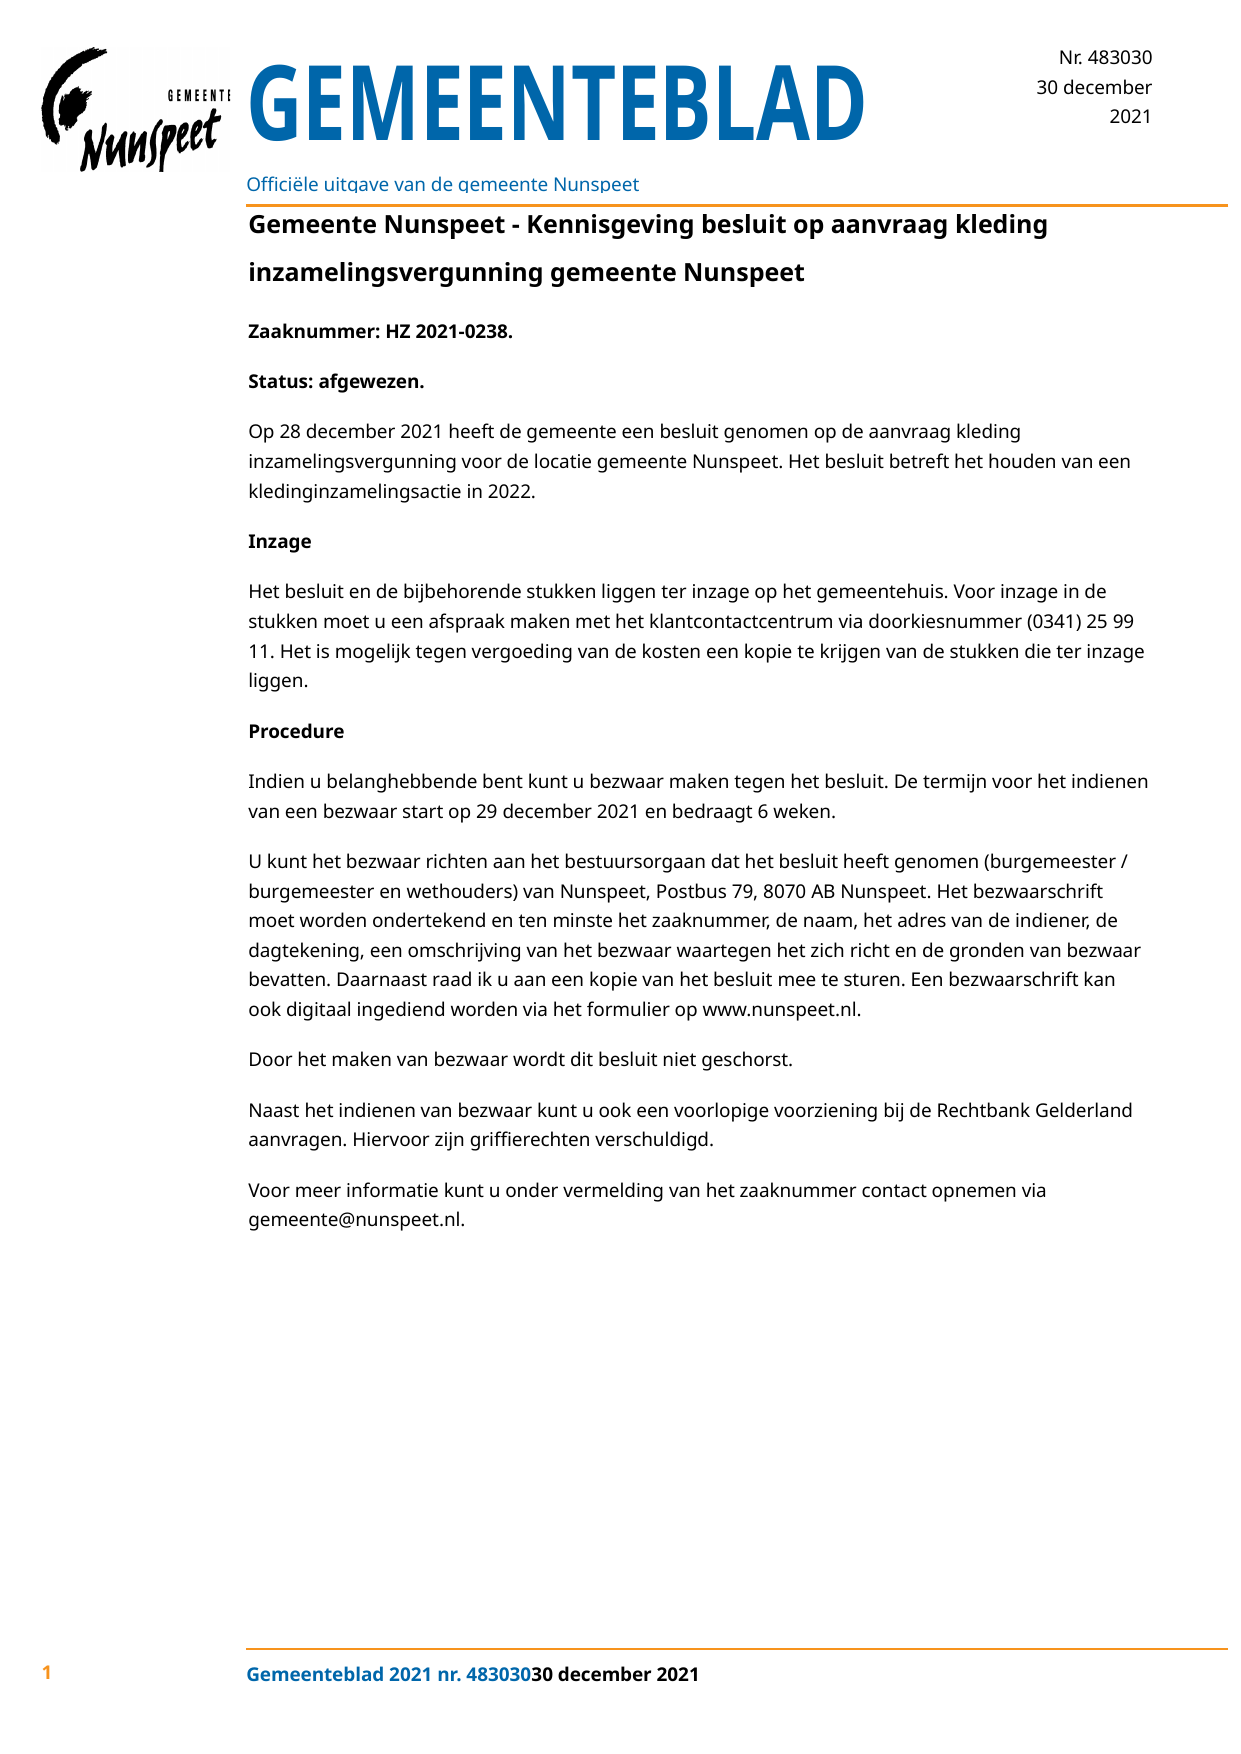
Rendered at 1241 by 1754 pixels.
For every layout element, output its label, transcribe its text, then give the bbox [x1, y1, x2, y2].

picture [41, 47, 231, 172]
text Door het maken van bezwaar wordt dit besluit niet geschorst. [248, 1047, 1152, 1072]
text Procedure [248, 718, 1152, 744]
text Inzage [248, 528, 1152, 554]
text Indien u belanghebbende bent kunt u bezwaar maken tegen het besluit. De termijn voor het indienen van een bezwaar start op 29 december 2021 en bedraagt 6 weken. [248, 768, 1152, 824]
text U kunt het bezwaar richten aan het bestuursorgaan dat het besluit heeft genomen (burgemeester / burgemeester en wethouders) van Nunspeet, Postbus 79, 8070 AB Nunspeet. Het bezwaarschrift moet worden ondertekend en ten minste het zaaknummer, de naam, het adres van de indiener, de dagtekening, een omschrijving van het bezwaar waartegen het zich richt en de gronden van bezwaar bevatten. Daarnaast raad ik u aan een kopie van het besluit mee te sturen. Een bezwaarschrift kan ook digitaal ingediend worden via het formulier op www.nunspeet.nl. [248, 848, 1152, 1022]
text Status: afgewezen. [248, 368, 1152, 394]
text Gemeente Nunspeet - Kennisgeving besluit op aanvraag kleding inzamelingsvergunning gemeente Nunspeet [248, 207, 1152, 288]
text Op 28 december 2021 heeft de gemeente een besluit genomen op de aanvraag kleding inzamelingsvergunning voor de locatie gemeente Nunspeet. Het besluit betreft het houden van een kledinginzamelingsactie in 2022. [248, 419, 1152, 504]
text Het besluit en de bijbehorende stukken liggen ter inzage op het gemeentehuis. Voor inzage in de stukken moet u een afspraak maken met het klantcontactcentrum via doorkiesnummer (0341) 25 99 11. Het is mogelijk tegen vergoeding van de kosten een kopie te krijgen van de stukken die ter inzage liggen. [248, 579, 1152, 693]
text Naast het indienen van bezwaar kunt u ook een voorlopige voorziening bij de Rechtbank Gelderland aanvragen. Hiervoor zijn griffierechten verschuldigd. [248, 1097, 1152, 1152]
text Voor meer informatie kunt u onder vermelding van het zaaknummer contact opnemen via gemeente@nunspeet.nl. [248, 1177, 1152, 1232]
text Zaaknummer: HZ 2021-0238. [248, 318, 1152, 344]
